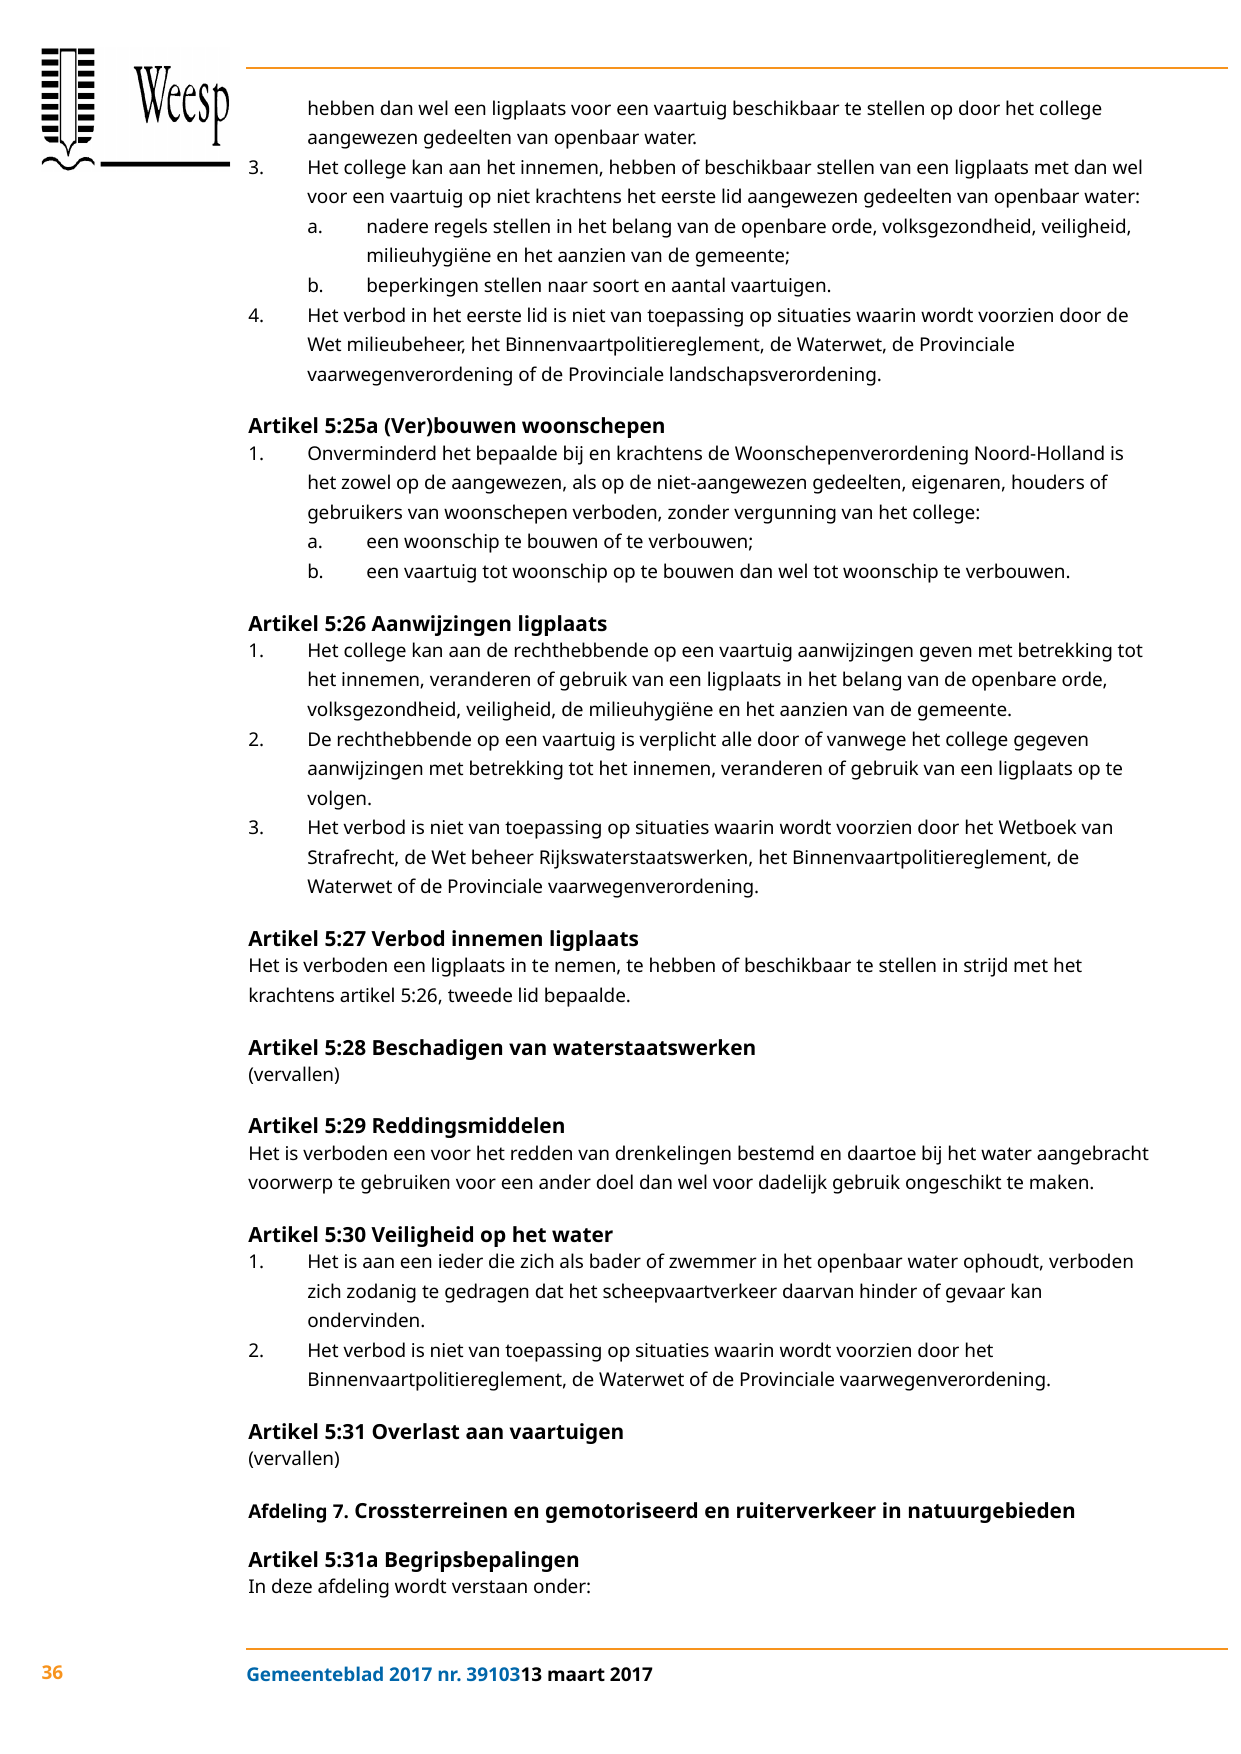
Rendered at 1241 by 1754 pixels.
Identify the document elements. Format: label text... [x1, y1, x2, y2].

text (vervallen) [248, 1446, 1152, 1471]
list Het is aan een ieder die zich als bader of zwemmer in het openbaar water ophoudt, verboden zich zodanig te gedragen dat het scheepvaartverkeer daarvan hinder of gevaar kan ondervinden. [248, 1248, 1152, 1333]
text Artikel 5:26 Aanwijzingen ligplaats [248, 609, 1152, 637]
list Het verbod in het eerste lid is niet van toepassing op situaties waarin wordt voorzien door de Wet milieubeheer, het Binnenvaartpolitiereglement, de Waterwet, de Provinciale vaarwegenverordening of de Provinciale landschapsverordening. [248, 302, 1152, 387]
text (vervallen) [248, 1061, 1152, 1087]
text Artikel 5:29 Reddingsmiddelen [248, 1111, 1152, 1140]
text Het is verboden een voor het redden van drenkelingen bestemd en daartoe bij het water aangebracht voorwerp te gebruiken voor een ander doel dan wel voor dadelijk gebruik ongeschikt te maken. [248, 1140, 1152, 1195]
text Artikel 5:25a (Ver)bouwen woonschepen [248, 411, 1152, 440]
list beperkingen stellen naar soort en aantal vaartuigen. [307, 272, 1152, 298]
list Het verbod is niet van toepassing op situaties waarin wordt voorzien door het Binnenvaartpolitiereglement, de Waterwet of de Provinciale vaarwegenverordening. [248, 1337, 1152, 1392]
text In deze afdeling wordt verstaan onder: [248, 1573, 1152, 1599]
picture [41, 47, 231, 172]
text Artikel 5:31a Begripsbepalingen [248, 1545, 1152, 1573]
list Het verbod is niet van toepassing op situaties waarin wordt voorzien door het Wetboek van Strafrecht, de Wet beheer Rijkswaterstaatswerken, het Binnenvaartpolitiereglement, de Waterwet of de Provinciale vaarwegenverordening. [248, 814, 1152, 899]
text Het is verboden een ligplaats in te nemen, te hebben of beschikbaar te stellen in strijd met het krachtens artikel 5:26, tweede lid bepaalde. [248, 953, 1152, 1008]
list nadere regels stellen in het belang van de openbare orde, volksgezondheid, veiligheid, milieuhygiëne en het aanzien van de gemeente; [307, 213, 1152, 268]
text Artikel 5:31 Overlast aan vaartuigen [248, 1417, 1152, 1446]
list De rechthebbende op een vaartuig is verplicht alle door of vanwege het college gegeven aanwijzingen met betrekking tot het innemen, veranderen of gebruik van een ligplaats op te volgen. [248, 726, 1152, 811]
text Artikel 5:27 Verbod innemen ligplaats [248, 924, 1152, 953]
list hebben dan wel een ligplaats voor een vaartuig beschikbaar te stellen op door het college aangewezen gedeelten van openbaar water. [248, 95, 1152, 150]
list Het college kan aan de rechthebbende op een vaartuig aanwijzingen geven met betrekking tot het innemen, veranderen of gebruik van een ligplaats in het belang van de openbare orde, volksgezondheid, veiligheid, de milieuhygiëne en het aanzien van de gemeente. [248, 637, 1152, 722]
text Artikel 5:30 Veiligheid op het water [248, 1220, 1152, 1248]
list een vaartuig tot woonschip op te bouwen dan wel tot woonschip te verbouwen. [307, 558, 1152, 584]
text Artikel 5:28 Beschadigen van waterstaatswerken [248, 1033, 1152, 1061]
list een woonschip te bouwen of te verbouwen; [307, 529, 1152, 554]
text Afdeling 7. Crossterreinen en gemotoriseerd en ruiterverkeer in natuurgebieden [248, 1496, 1152, 1524]
list Het college kan aan het innemen, hebben of beschikbaar stellen van een ligplaats met dan wel voor een vaartuig op niet krachtens het eerste lid aangewezen gedeelten van openbaar water: [248, 154, 1152, 209]
list Onverminderd het bepaalde bij en krachtens de Woonschepenverordening Noord-Holland is het zowel op de aangewezen, als op de niet-aangewezen gedeelten, eigenaren, houders of gebruikers van woonschepen verboden, zonder vergunning van het college: [248, 440, 1152, 525]
